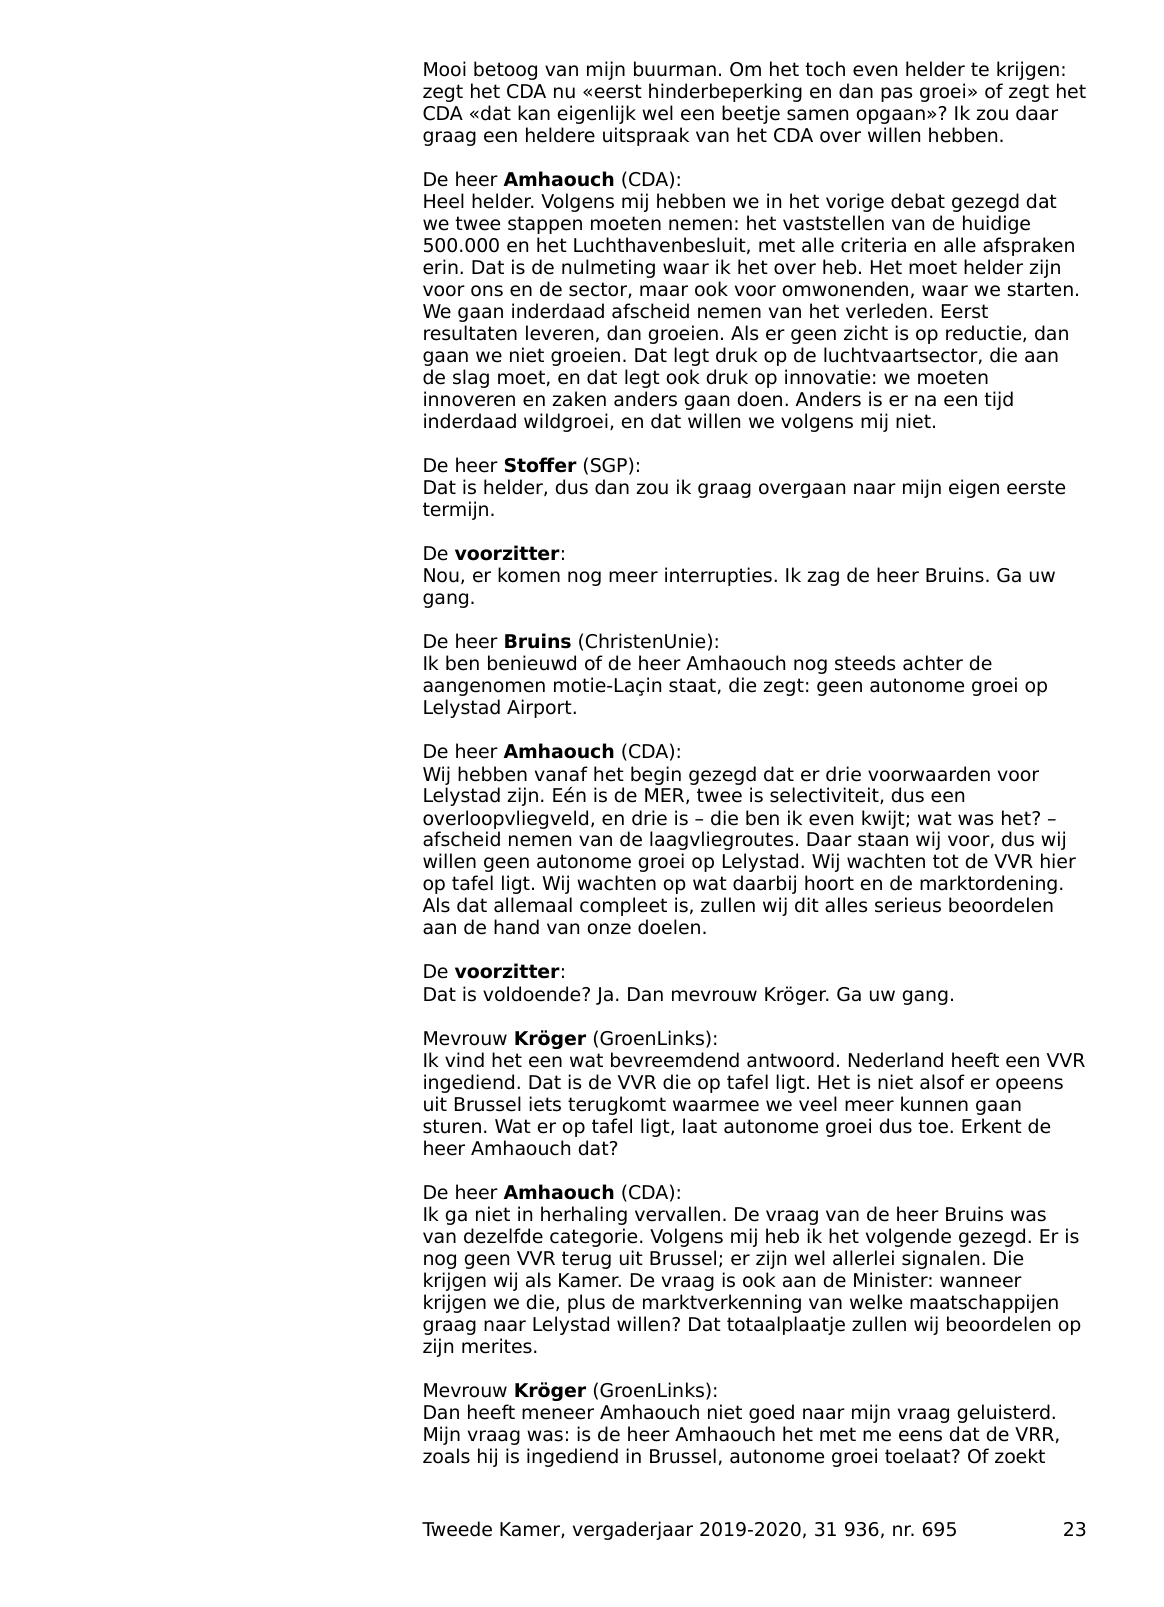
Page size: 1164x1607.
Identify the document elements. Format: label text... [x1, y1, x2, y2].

text De heer Amhaouch (CDA): [422, 169, 1087, 191]
text De heer Amhaouch (CDA): [422, 741, 1087, 763]
text Dan heeft meneer Amhaouch niet goed naar mijn vraag geluisterd. Mijn vraag was: is de heer Amhaouch het met me eens dat de VRR, zoals hij is ingediend in Brussel, autonome groei toelaat? Of zoekt [422, 1402, 1087, 1468]
text De voorzitter: [422, 543, 1087, 565]
text Nou, er komen nog meer interrupties. Ik zag de heer Bruins. Ga uw gang. [422, 565, 1087, 609]
text De voorzitter: [422, 961, 1087, 983]
text De heer Stoffer (SGP): [422, 455, 1087, 477]
text Mevrouw Kröger (GroenLinks): [422, 1380, 1087, 1402]
text Wij hebben vanaf het begin gezegd dat er drie voorwaarden voor Lelystad zijn. Eén is de MER, twee is selectiviteit, dus een overloopvliegveld, en drie is – die ben ik even kwijt; wat was het? – afscheid nemen van de laagvliegroutes. Daar staan wij voor, dus wij willen geen autonome groei op Lelystad. Wij wachten tot de VVR hier op tafel ligt. Wij wachten op wat daarbij hoort en de marktordening. Als dat allemaal compleet is, zullen wij dit alles serieus beoordelen aan de hand van onze doelen. [422, 763, 1087, 939]
text Mevrouw Kröger (GroenLinks): [422, 1028, 1087, 1049]
text Dat is helder, dus dan zou ik graag overgaan naar mijn eigen eerste termijn. [422, 477, 1087, 521]
text Heel helder. Volgens mij hebben we in het vorige debat gezegd dat we twee stappen moeten nemen: het vaststellen van de huidige 500.000 en het Luchthavenbesluit, met alle criteria en alle afspraken erin. Dat is de nulmeting waar ik het over heb. Het moet helder zijn voor ons en de sector, maar ook voor omwonenden, waar we starten. We gaan inderdaad afscheid nemen van het verleden. Eerst resultaten leveren, dan groeien. Als er geen zicht is op reductie, dan gaan we niet groeien. Dat legt druk op de luchtvaartsector, die aan de slag moet, en dat legt ook druk op innovatie: we moeten innoveren en zaken anders gaan doen. Anders is er na een tijd inderdaad wildgroei, en dat willen we volgens mij niet. [422, 191, 1087, 433]
text Dat is voldoende? Ja. Dan mevrouw Kröger. Ga uw gang. [422, 983, 1087, 1005]
text De heer Bruins (ChristenUnie): [422, 631, 1087, 653]
text Mooi betoog van mijn buurman. Om het toch even helder te krijgen: zegt het CDA nu «eerst hinderbeperking en dan pas groei» of zegt het CDA «dat kan eigenlijk wel een beetje samen opgaan»? Ik zou daar graag een heldere uitspraak van het CDA over willen hebben. [422, 59, 1087, 147]
text Ik ben benieuwd of de heer Amhaouch nog steeds achter de aangenomen motie-Laçin staat, die zegt: geen autonome groei op Lelystad Airport. [422, 653, 1087, 719]
text Ik ga niet in herhaling vervallen. De vraag van de heer Bruins was van dezelfde categorie. Volgens mij heb ik het volgende gezegd. Er is nog geen VVR terug uit Brussel; er zijn wel allerlei signalen. Die krijgen wij als Kamer. De vraag is ook aan de Minister: wanneer krijgen we die, plus de marktverkenning van welke maatschappijen graag naar Lelystad willen? Dat totaalplaatje zullen wij beoordelen op zijn merites. [422, 1204, 1087, 1357]
text De heer Amhaouch (CDA): [422, 1182, 1087, 1204]
text Ik vind het een wat bevreemdend antwoord. Nederland heeft een VVR ingediend. Dat is de VVR die op tafel ligt. Het is niet alsof er opeens uit Brussel iets terugkomt waarmee we veel meer kunnen gaan sturen. Wat er op tafel ligt, laat autonome groei dus toe. Erkent de heer Amhaouch dat? [422, 1049, 1087, 1159]
